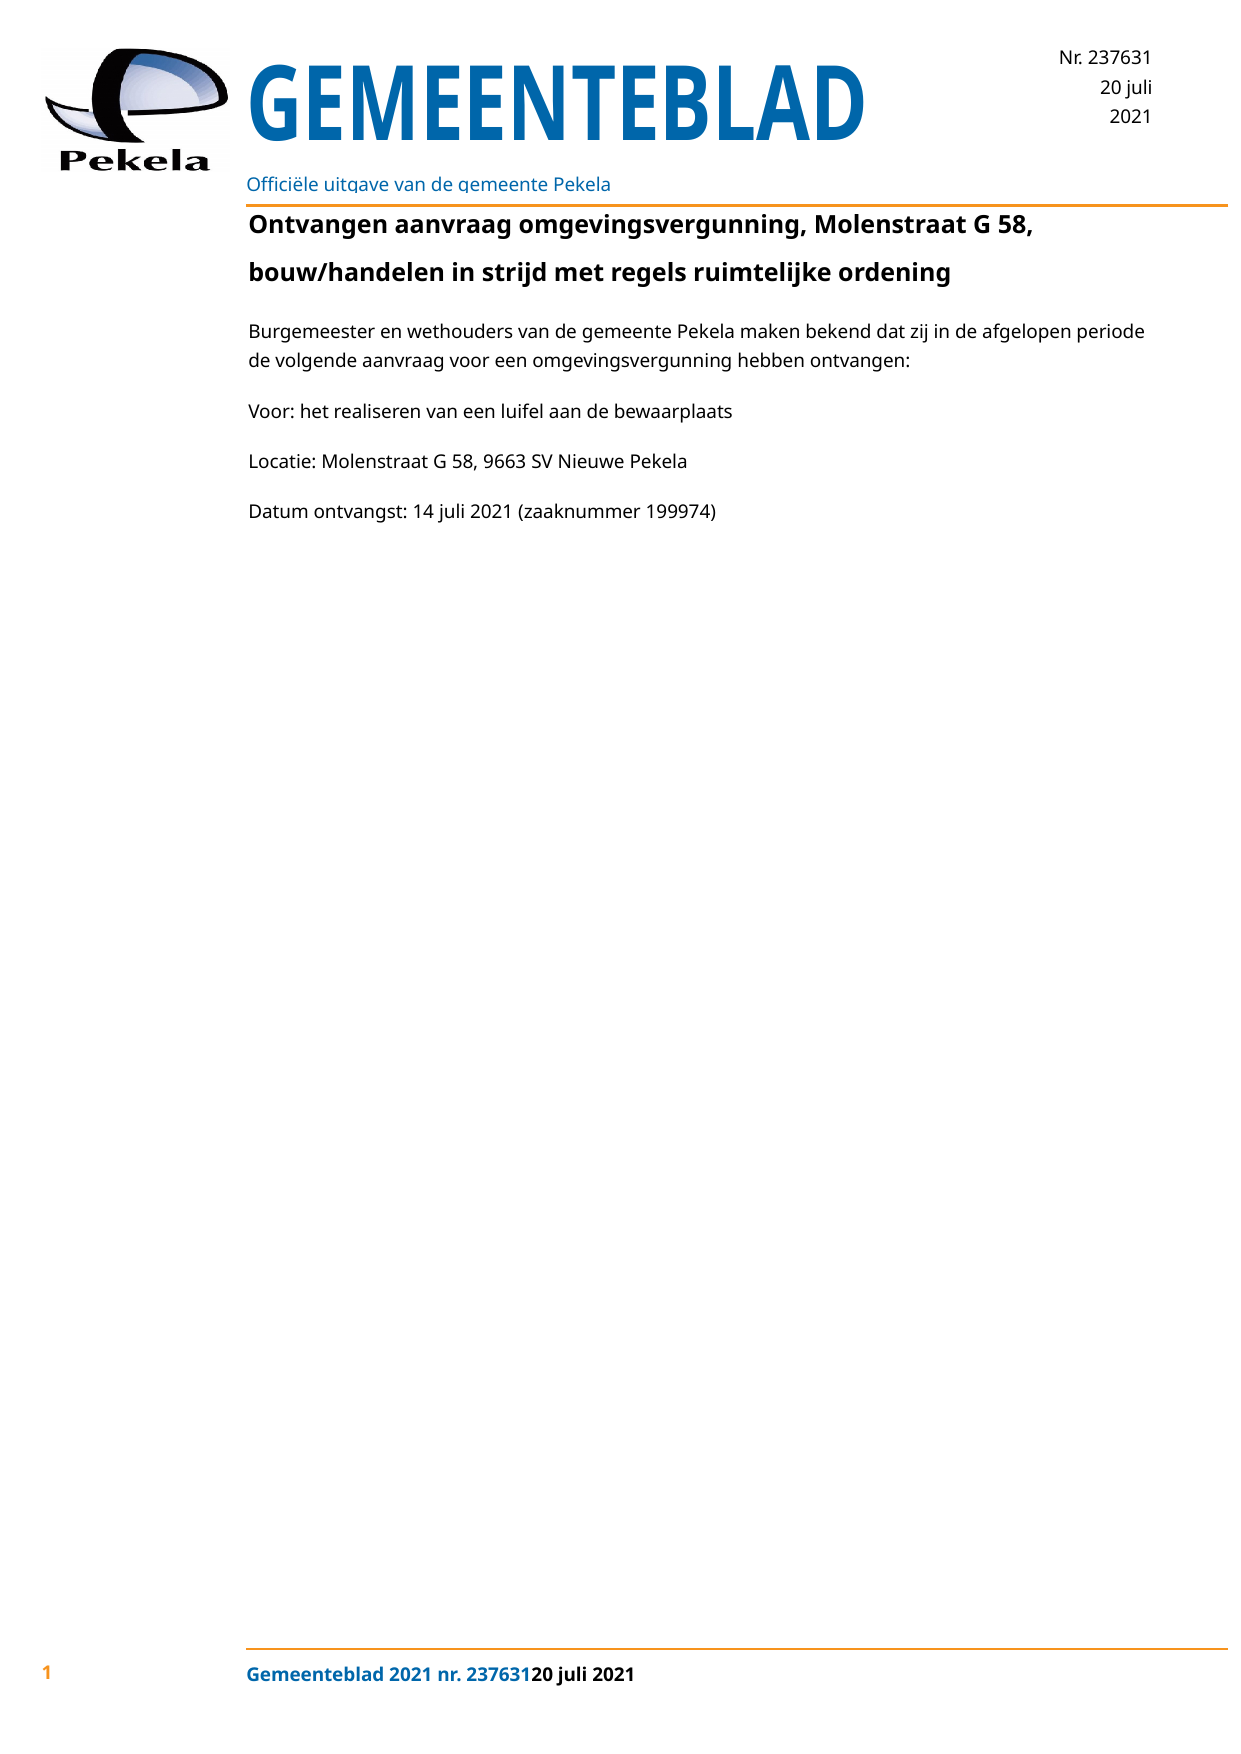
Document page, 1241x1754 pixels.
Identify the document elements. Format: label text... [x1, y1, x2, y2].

text Datum ontvangst: 14 juli 2021 (zaaknummer 199974) [248, 499, 1152, 524]
text Locatie: Molenstraat G 58, 9663 SV Nieuwe Pekela [248, 448, 1152, 474]
text Burgemeester en wethouders van de gemeente Pekela maken bekend dat zij in de afgelopen periode de volgende aanvraag voor een omgevingsvergunning hebben ontvangen: [248, 318, 1152, 373]
text Ontvangen aanvraag omgevingsvergunning, Molenstraat G 58, bouw/handelen in strijd met regels ruimtelijke ordening [248, 207, 1152, 288]
picture [41, 47, 231, 172]
text Voor: het realiseren van een luifel aan de bewaarplaats [248, 398, 1152, 424]
